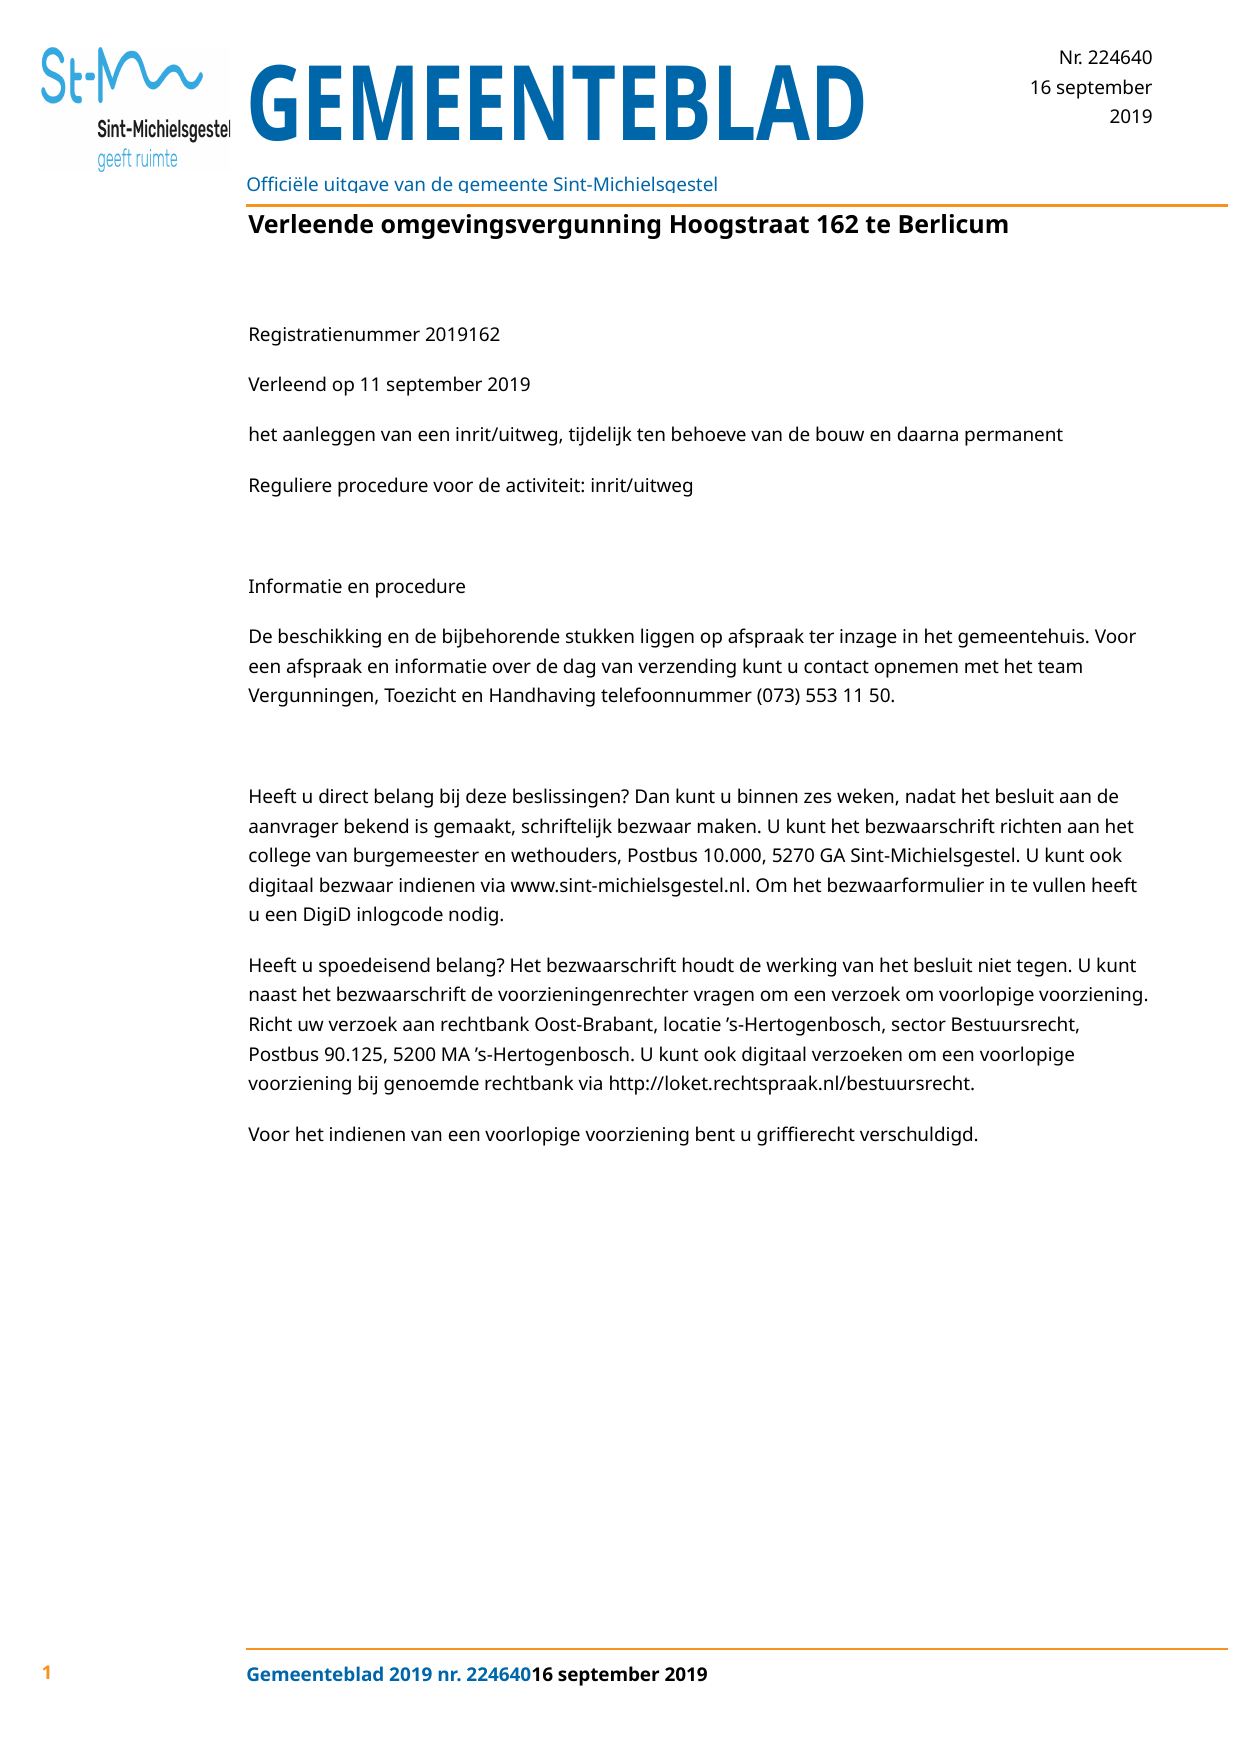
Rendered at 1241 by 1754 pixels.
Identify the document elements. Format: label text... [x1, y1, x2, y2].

text Voor het indienen van een voorlopige voorziening bent u griffierecht verschuldigd. [248, 1121, 1152, 1146]
text Verleende omgevingsvergunning Hoogstraat 162 te Berlicum [248, 207, 1152, 241]
text Registratienummer 2019162 [248, 321, 1152, 346]
text Reguliere procedure voor de activiteit: inrit/uitweg [248, 472, 1152, 498]
text De beschikking en de bijbehorende stukken liggen op afspraak ter inzage in het gemeentehuis. Voor een afspraak en informatie over de dag van verzending kunt u contact opnemen met het team Vergunningen, Toezicht en Handhaving telefoonnummer (073) 553 11 50. [248, 623, 1152, 708]
text Verleend op 11 september 2019 [248, 371, 1152, 397]
text Informatie en procedure [248, 573, 1152, 598]
text Heeft u direct belang bij deze beslissingen? Dan kunt u binnen zes weken, nadat het besluit aan de aanvrager bekend is gemaakt, schriftelijk bezwaar maken. U kunt het bezwaarschrift richten aan het college van burgemeester en wethouders, Postbus 10.000, 5270 GA Sint-Michielsgestel. U kunt ook digitaal bezwaar indienen via www.sint-michielsgestel.nl. Om het bezwaarformulier in te vullen heeft u een DigiD inlogcode nodig. [248, 783, 1152, 927]
picture [41, 47, 231, 172]
text het aanleggen van een inrit/uitweg, tijdelijk ten behoeve van de bouw en daarna permanent [248, 422, 1152, 447]
text Heeft u spoedeisend belang? Het bezwaarschrift houdt de werking van het besluit niet tegen. U kunt naast het bezwaarschrift de voorzieningenrechter vragen om een verzoek om voorlopige voorziening. Richt uw verzoek aan rechtbank Oost-Brabant, locatie ’s-Hertogenbosch, sector Bestuursrecht, Postbus 90.125, 5200 MA ’s-Hertogenbosch. U kunt ook digitaal verzoeken om een voorlopige voorziening bij genoemde rechtbank via http://loket.rechtspraak.nl/bestuursrecht. [248, 952, 1152, 1096]
